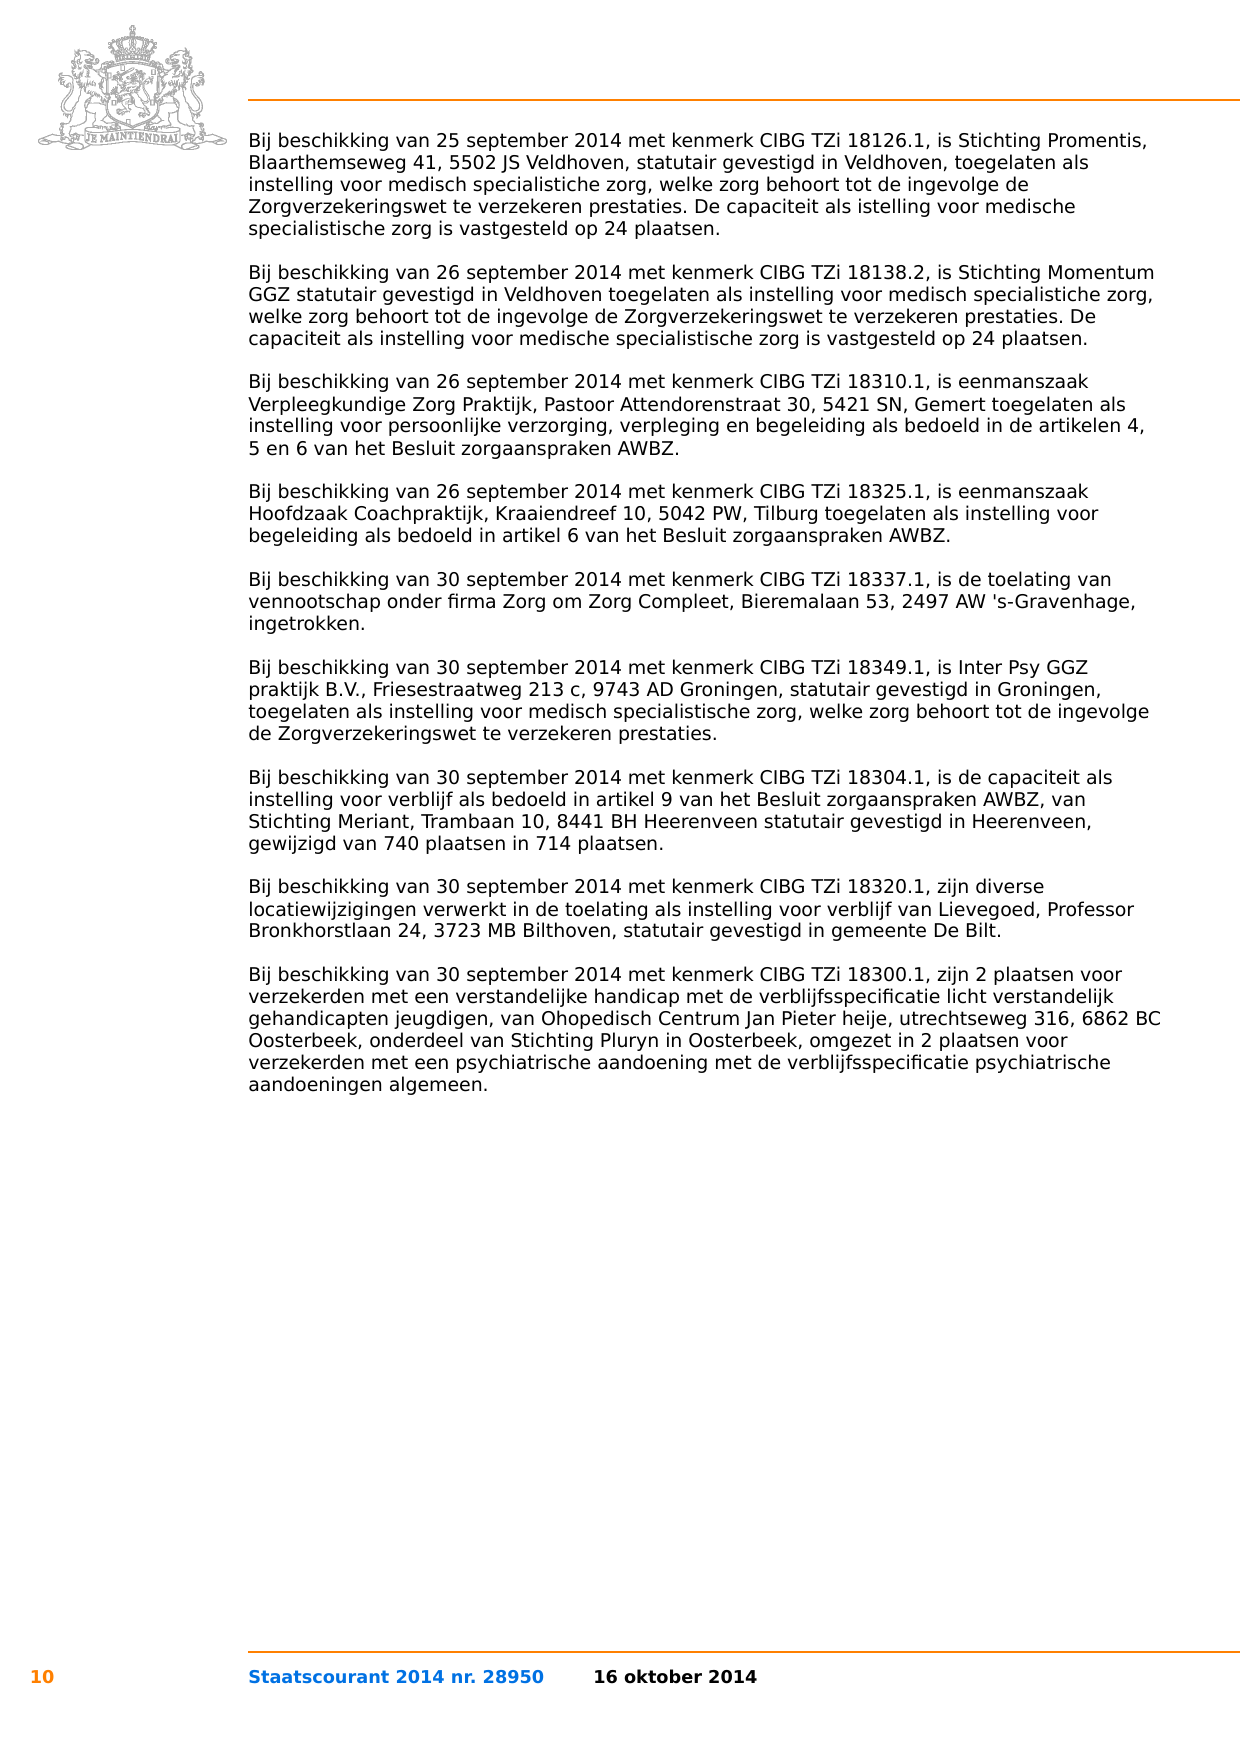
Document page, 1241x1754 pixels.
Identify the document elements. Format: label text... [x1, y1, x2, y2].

text Bij beschikking van 26 september 2014 met kenmerk CIBG TZi 18325.1, is eenmanszaak Hoofdzaak Coachpraktijk, Kraaiendreef 10, 5042 PW, Tilburg toegelaten als instelling voor begeleiding als bedoeld in artikel 6 van het Besluit zorgaanspraken AWBZ. [248, 481, 1163, 547]
text Bij beschikking van 25 september 2014 met kenmerk CIBG TZi 18126.1, is Stichting Promentis, Blaarthemseweg 41, 5502 JS Veldhoven, statutair gevestigd in Veldhoven, toegelaten als instelling voor medisch specialistiche zorg, welke zorg behoort tot de ingevolge de Zorgverzekeringswet te verzekeren prestaties. De capaciteit als istelling voor medische specialistische zorg is vastgesteld op 24 plaatsen. [248, 130, 1163, 240]
picture [38, 25, 227, 150]
text Bij beschikking van 30 september 2014 met kenmerk CIBG TZi 18337.1, is de toelating van vennootschap onder firma Zorg om Zorg Compleet, Bieremalaan 53, 2497 AW 's-Gravenhage, ingetrokken. [248, 569, 1163, 635]
text Bij beschikking van 26 september 2014 met kenmerk CIBG TZi 18310.1, is eenmanszaak Verpleegkundige Zorg Praktijk, Pastoor Attendorenstraat 30, 5421 SN, Gemert toegelaten als instelling voor persoonlijke verzorging, verpleging en begeleiding als bedoeld in de artikelen 4, 5 en 6 van het Besluit zorgaanspraken AWBZ. [248, 371, 1163, 459]
text Bij beschikking van 30 september 2014 met kenmerk CIBG TZi 18349.1, is Inter Psy GGZ praktijk B.V., Friesestraatweg 213 c, 9743 AD Groningen, statutair gevestigd in Groningen, toegelaten als instelling voor medisch specialistische zorg, welke zorg behoort tot de ingevolge de Zorgverzekeringswet te verzekeren prestaties. [248, 657, 1163, 745]
text Bij beschikking van 30 september 2014 met kenmerk CIBG TZi 18320.1, zijn diverse locatiewijzigingen verwerkt in de toelating als instelling voor verblijf van Lievegoed, Professor Bronkhorstlaan 24, 3723 MB Bilthoven, statutair gevestigd in gemeente De Bilt. [248, 876, 1163, 942]
text Bij beschikking van 30 september 2014 met kenmerk CIBG TZi 18304.1, is de capaciteit als instelling voor verblijf als bedoeld in artikel 9 van het Besluit zorgaanspraken AWBZ, van Stichting Meriant, Trambaan 10, 8441 BH Heerenveen statutair gevestigd in Heerenveen, gewijzigd van 740 plaatsen in 714 plaatsen. [248, 767, 1163, 854]
text Bij beschikking van 30 september 2014 met kenmerk CIBG TZi 18300.1, zijn 2 plaatsen voor verzekerden met een verstandelijke handicap met de verblijfsspecificatie licht verstandelijk gehandicapten jeugdigen, van Ohopedisch Centrum Jan Pieter heije, utrechtseweg 316, 6862 BC Oosterbeek, onderdeel van Stichting Pluryn in Oosterbeek, omgezet in 2 plaatsen voor verzekerden met een psychiatrische aandoening met de verblijfsspecificatie psychiatrische aandoeningen algemeen. [248, 964, 1163, 1096]
text Bij beschikking van 26 september 2014 met kenmerk CIBG TZi 18138.2, is Stichting Momentum GGZ statutair gevestigd in Veldhoven toegelaten als instelling voor medisch specialistiche zorg, welke zorg behoort tot de ingevolge de Zorgverzekeringswet te verzekeren prestaties. De capaciteit als instelling voor medische specialistische zorg is vastgesteld op 24 plaatsen. [248, 262, 1163, 349]
